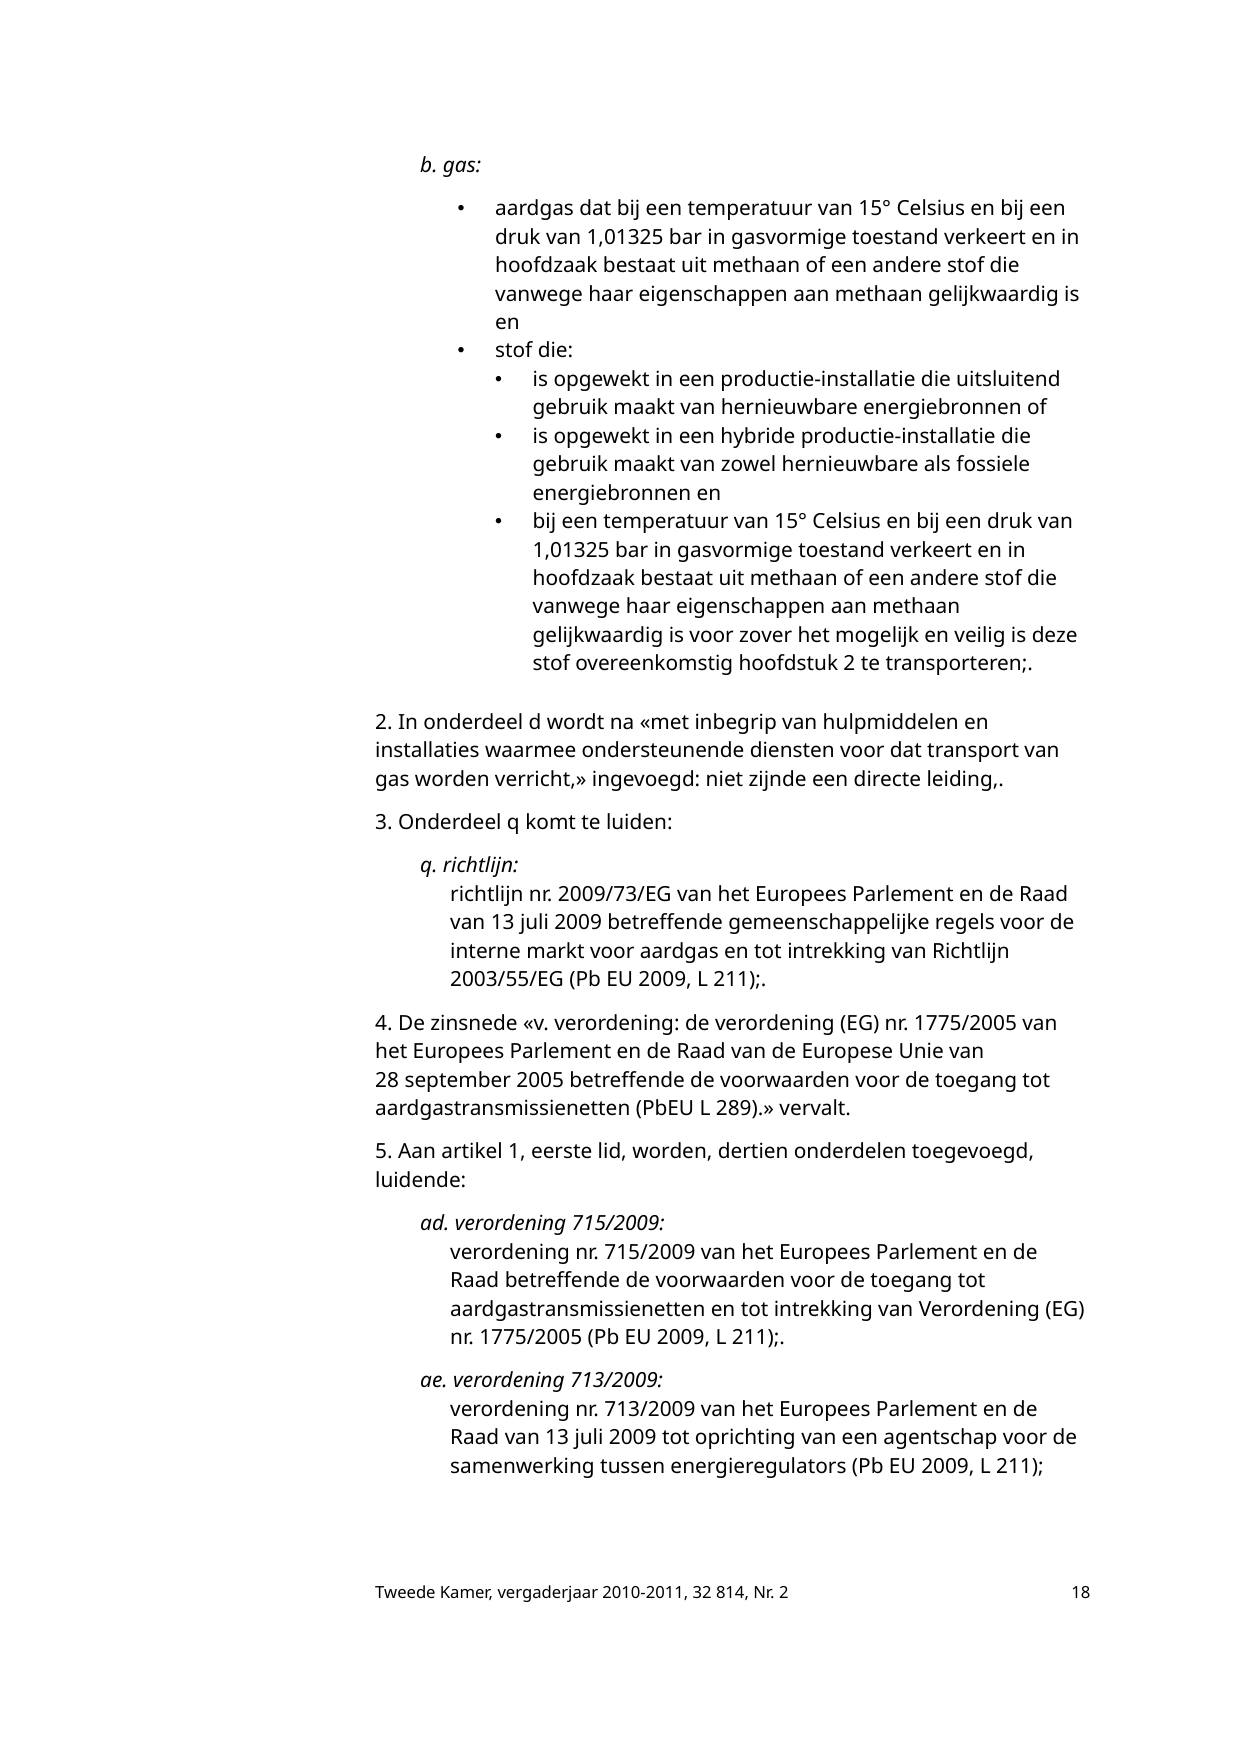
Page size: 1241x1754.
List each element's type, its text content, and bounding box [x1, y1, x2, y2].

text ae. verordening 713/2009: [420, 1366, 1090, 1394]
list bij een temperatuur van 15° Celsius en bij een druk van 1,01325 bar in gasvormige toestand verkeert en in hoofdzaak bestaat uit methaan of een andere stof die vanwege haar eigenschappen aan methaan gelijkwaardig is voor zover het mogelijk en veilig is deze stof overeenkomstig hoofdstuk 2 te transporteren;. [495, 506, 1090, 677]
text richtlijn nr. 2009/73/EG van het Europees Parlement en de Raad van 13 juli 2009 betreffende gemeenschappelijke regels voor de interne markt voor aardgas en tot intrekking van Richtlijn 2003/55/EG (Pb EU 2009, L 211);. [450, 879, 1090, 993]
text 5. Aan artikel 1, eerste lid, worden, dertien onderdelen toegevoegd, luidende: [375, 1137, 1090, 1193]
text verordening nr. 713/2009 van het Europees Parlement en de Raad van 13 juli 2009 tot oprichting van een agentschap voor de samenwerking tussen energieregulators (Pb EU 2009, L 211); [450, 1394, 1090, 1479]
text verordening nr. 715/2009 van het Europees Parlement en de Raad betreffende de voorwaarden voor de toegang tot aardgastransmissienetten en tot intrekking van Verordening (EG) nr. 1775/2005 (Pb EU 2009, L 211);. [450, 1237, 1090, 1351]
list is opgewekt in een productie-installatie die uitsluitend gebruik maakt van hernieuwbare energiebronnen of [495, 364, 1090, 421]
text 2. In onderdeel d wordt na «met inbegrip van hulpmiddelen en installaties waarmee ondersteunende diensten voor dat transport van gas worden verricht,» ingevoegd: niet zijnde een directe leiding,. [375, 707, 1090, 792]
text 3. Onderdeel q komt te luiden: [375, 807, 1090, 836]
list aardgas dat bij een temperatuur van 15° Celsius en bij een druk van 1,01325 bar in gasvormige toestand verkeert en in hoofdzaak bestaat uit methaan of een andere stof die vanwege haar eigenschappen aan methaan gelijkwaardig is en [457, 193, 1090, 336]
text 4. De zinsnede «v. verordening: de verordening (EG) nr. 1775/2005 van het Europees Parlement en de Raad van de Europese Unie van 28 september 2005 betreffende de voorwaarden voor de toegang tot aardgastransmissienetten (PbEU L 289).» vervalt. [375, 1008, 1090, 1122]
text ad. verordening 715/2009: [420, 1208, 1090, 1237]
list is opgewekt in een hybride productie-installatie die gebruik maakt van zowel hernieuwbare als fossiele energiebronnen en [495, 421, 1090, 506]
text q. richtlijn: [420, 851, 1090, 879]
text b. gas: [420, 150, 1090, 178]
list stof die: [457, 336, 1090, 364]
